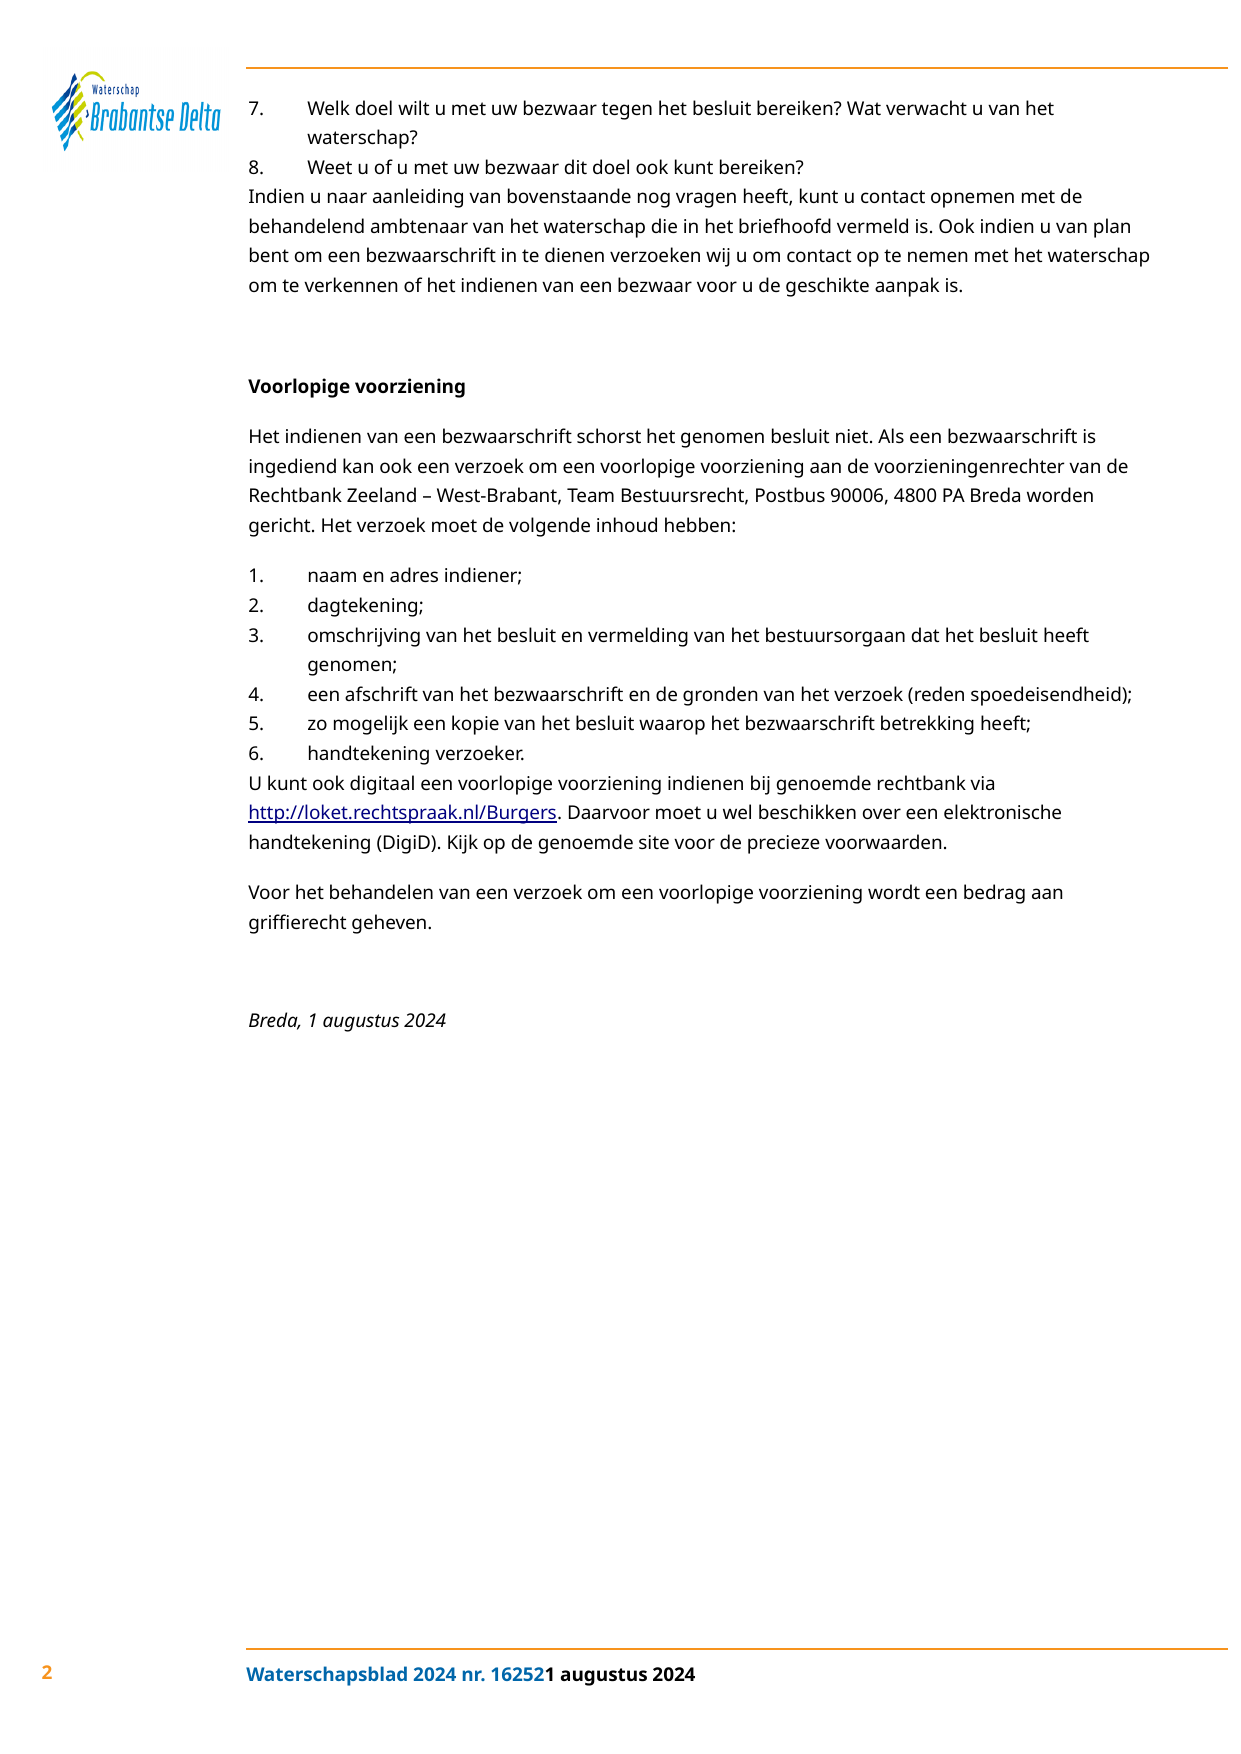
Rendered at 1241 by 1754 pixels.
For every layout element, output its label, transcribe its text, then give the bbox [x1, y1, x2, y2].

list naam en adres indiener; [248, 563, 1152, 588]
list Weet u of u met uw bezwaar dit doel ook kunt bereiken? [248, 154, 1152, 180]
list dagtekening; [248, 592, 1152, 618]
list een afschrift van het bezwaarschrift en de gronden van het verzoek (reden spoedeisendheid); [248, 681, 1152, 707]
text Het indienen van een bezwaarschrift schorst het genomen besluit niet. Als een bezwaarschrift is ingediend kan ook een verzoek om een voorlopige voorziening aan de voorzieningenrechter van de Rechtbank Zeeland – West-Brabant, Team Bestuursrecht, Postbus 90006, 4800 PA Breda worden gericht. Het verzoek moet de volgende inhoud hebben: [248, 423, 1152, 538]
text Breda, 1 augustus 2024 [248, 1007, 1152, 1033]
list omschrijving van het besluit en vermelding van het bestuursorgaan dat het besluit heeft genomen; [248, 622, 1152, 677]
list zo mogelijk een kopie van het besluit waarop het bezwaarschrift betrekking heeft; [248, 711, 1152, 736]
picture [41, 47, 231, 172]
list Welk doel wilt u met uw bezwaar tegen het besluit bereiken? Wat verwacht u van het waterschap? [248, 95, 1152, 150]
text Voor het behandelen van een verzoek om een voorlopige voorziening wordt een bedrag aan griffierecht geheven. [248, 879, 1152, 935]
text Voorlopige voorziening [248, 373, 1152, 399]
text U kunt ook digitaal een voorlopige voorziening indienen bij genoemde rechtbank via http://loket.rechtspraak.nl/Burgers. Daarvoor moet u wel beschikken over een elektronische handtekening (DigiD). Kijk op de genoemde site voor de precieze voorwaarden. [248, 770, 1152, 855]
list handtekening verzoeker. [248, 740, 1152, 766]
text Indien u naar aanleiding van bovenstaande nog vragen heeft, kunt u contact opnemen met de behandelend ambtenaar van het waterschap die in het briefhoofd vermeld is. Ook indien u van plan bent om een bezwaarschrift in te dienen verzoeken wij u om contact op te nemen met het waterschap om te verkennen of het indienen van een bezwaar voor u de geschikte aanpak is. [248, 183, 1152, 298]
